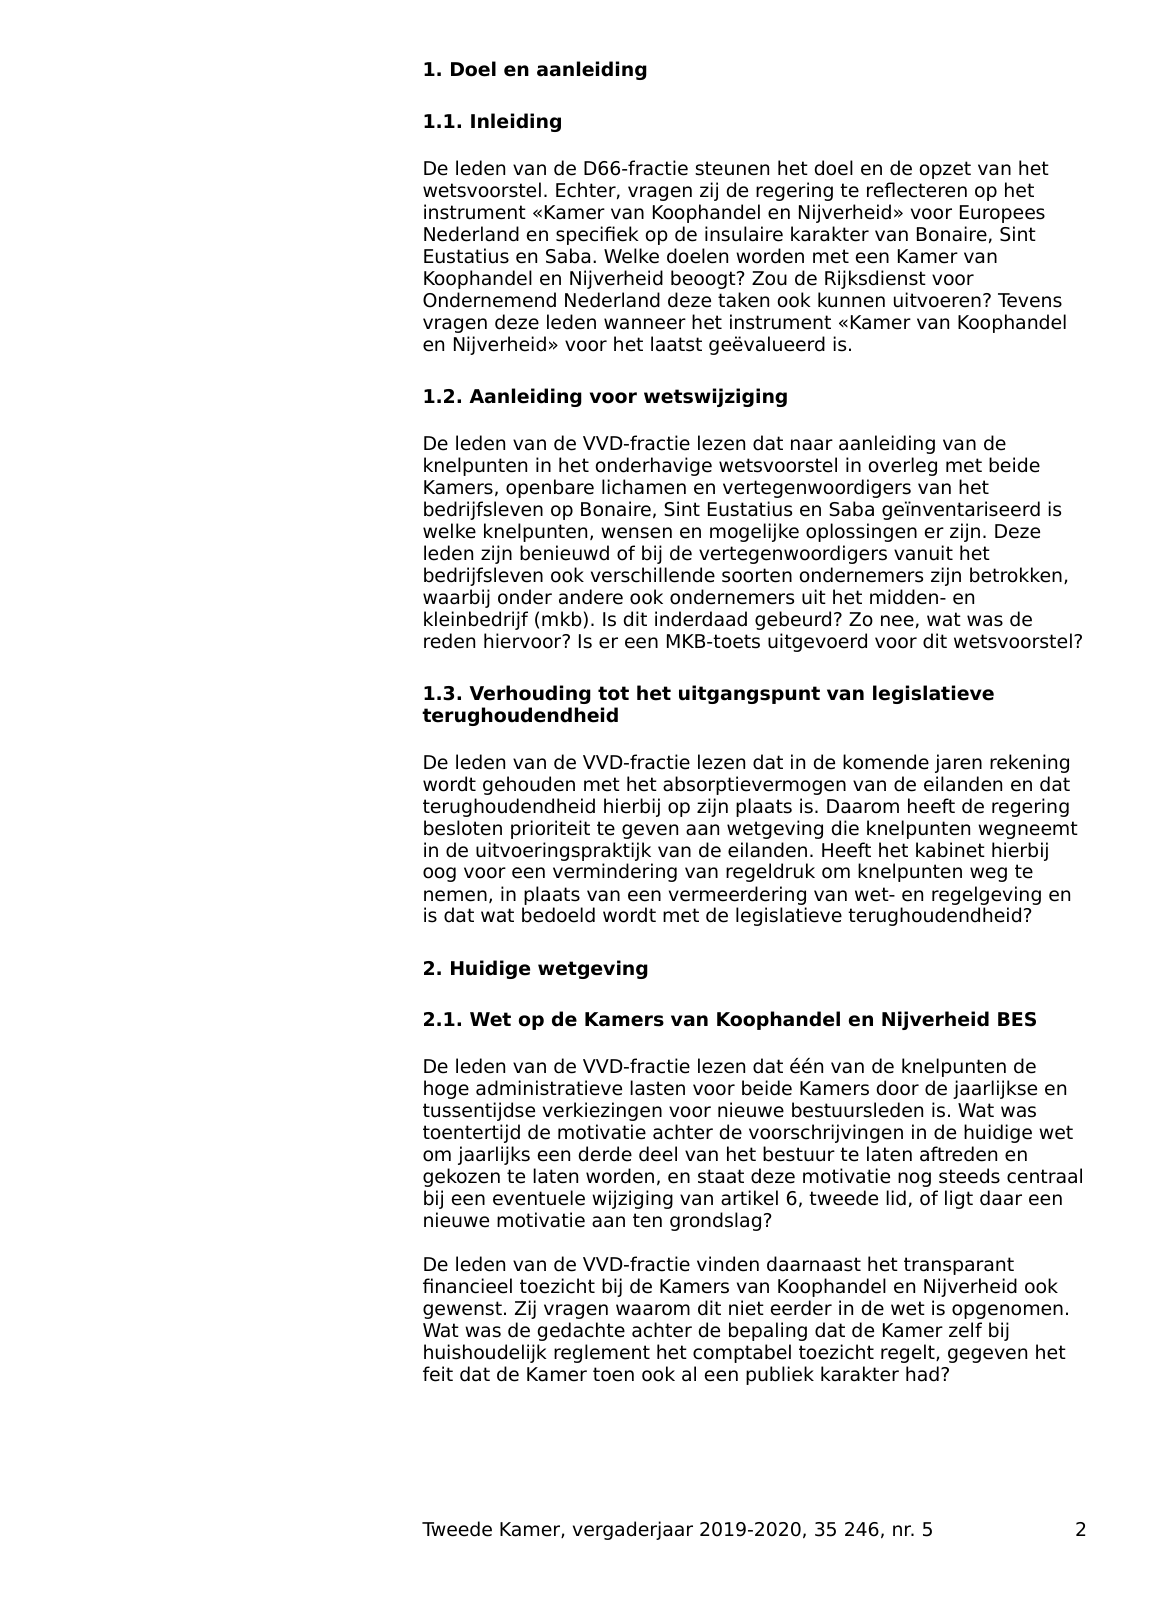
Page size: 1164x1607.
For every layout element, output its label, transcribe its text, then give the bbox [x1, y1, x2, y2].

subtitle 2.1. Wet op de Kamers van Koophandel en Nijverheid BES [422, 1009, 1087, 1031]
text De leden van de VVD-fractie vinden daarnaast het transparant financieel toezicht bij de Kamers van Koophandel en Nijverheid ook gewenst. Zij vragen waarom dit niet eerder in de wet is opgenomen. Wat was de gedachte achter de bepaling dat de Kamer zelf bij huishoudelijk reglement het comptabel toezicht regelt, gegeven het feit dat de Kamer toen ook al een publiek karakter had? [422, 1254, 1087, 1386]
text De leden van de VVD-fractie lezen dat één van de knelpunten de hoge administratieve lasten voor beide Kamers door de jaarlijkse en tussentijdse verkiezingen voor nieuwe bestuursleden is. Wat was toentertijd de motivatie achter de voorschrijvingen in de huidige wet om jaarlijks een derde deel van het bestuur te laten aftreden en gekozen te laten worden, en staat deze motivatie nog steeds centraal bij een eventuele wijziging van artikel 6, tweede lid, of ligt daar een nieuwe motivatie aan ten grondslag? [422, 1056, 1087, 1232]
subtitle 2. Huidige wetgeving [422, 957, 1087, 979]
subtitle 1. Doel en aanleiding [422, 59, 1087, 81]
text De leden van de D66-fractie steunen het doel en de opzet van het wetsvoorstel. Echter, vragen zij de regering te reflecteren op het instrument «Kamer van Koophandel en Nijverheid» voor Europees Nederland en specifiek op de insulaire karakter van Bonaire, Sint Eustatius en Saba. Welke doelen worden met een Kamer van Koophandel en Nijverheid beoogt? Zou de Rijksdienst voor Ondernemend Nederland deze taken ook kunnen uitvoeren? Tevens vragen deze leden wanneer het instrument «Kamer van Koophandel en Nijverheid» voor het laatst geëvalueerd is. [422, 158, 1087, 356]
subtitle 1.3. Verhouding tot het uitgangspunt van legislatieve terughoudendheid [422, 683, 1087, 727]
subtitle 1.1. Inleiding [422, 111, 1087, 133]
text De leden van de VVD-fractie lezen dat naar aanleiding van de knelpunten in het onderhavige wetsvoorstel in overleg met beide Kamers, openbare lichamen en vertegenwoordigers van het bedrijfsleven op Bonaire, Sint Eustatius en Saba geïnventariseerd is welke knelpunten, wensen en mogelijke oplossingen er zijn. Deze leden zijn benieuwd of bij de vertegenwoordigers vanuit het bedrijfsleven ook verschillende soorten ondernemers zijn betrokken, waarbij onder andere ook ondernemers uit het midden- en kleinbedrijf (mkb). Is dit inderdaad gebeurd? Zo nee, wat was de reden hiervoor? Is er een MKB-toets uitgevoerd voor dit wetsvoorstel? [422, 433, 1087, 653]
subtitle 1.2. Aanleiding voor wetswijziging [422, 386, 1087, 408]
text De leden van de VVD-fractie lezen dat in de komende jaren rekening wordt gehouden met het absorptievermogen van de eilanden en dat terughoudendheid hierbij op zijn plaats is. Daarom heeft de regering besloten prioriteit te geven aan wetgeving die knelpunten wegneemt in de uitvoeringspraktijk van de eilanden. Heeft het kabinet hierbij oog voor een vermindering van regeldruk om knelpunten weg te nemen, in plaats van een vermeerdering van wet- en regelgeving en is dat wat bedoeld wordt met de legislatieve terughoudendheid? [422, 752, 1087, 927]
